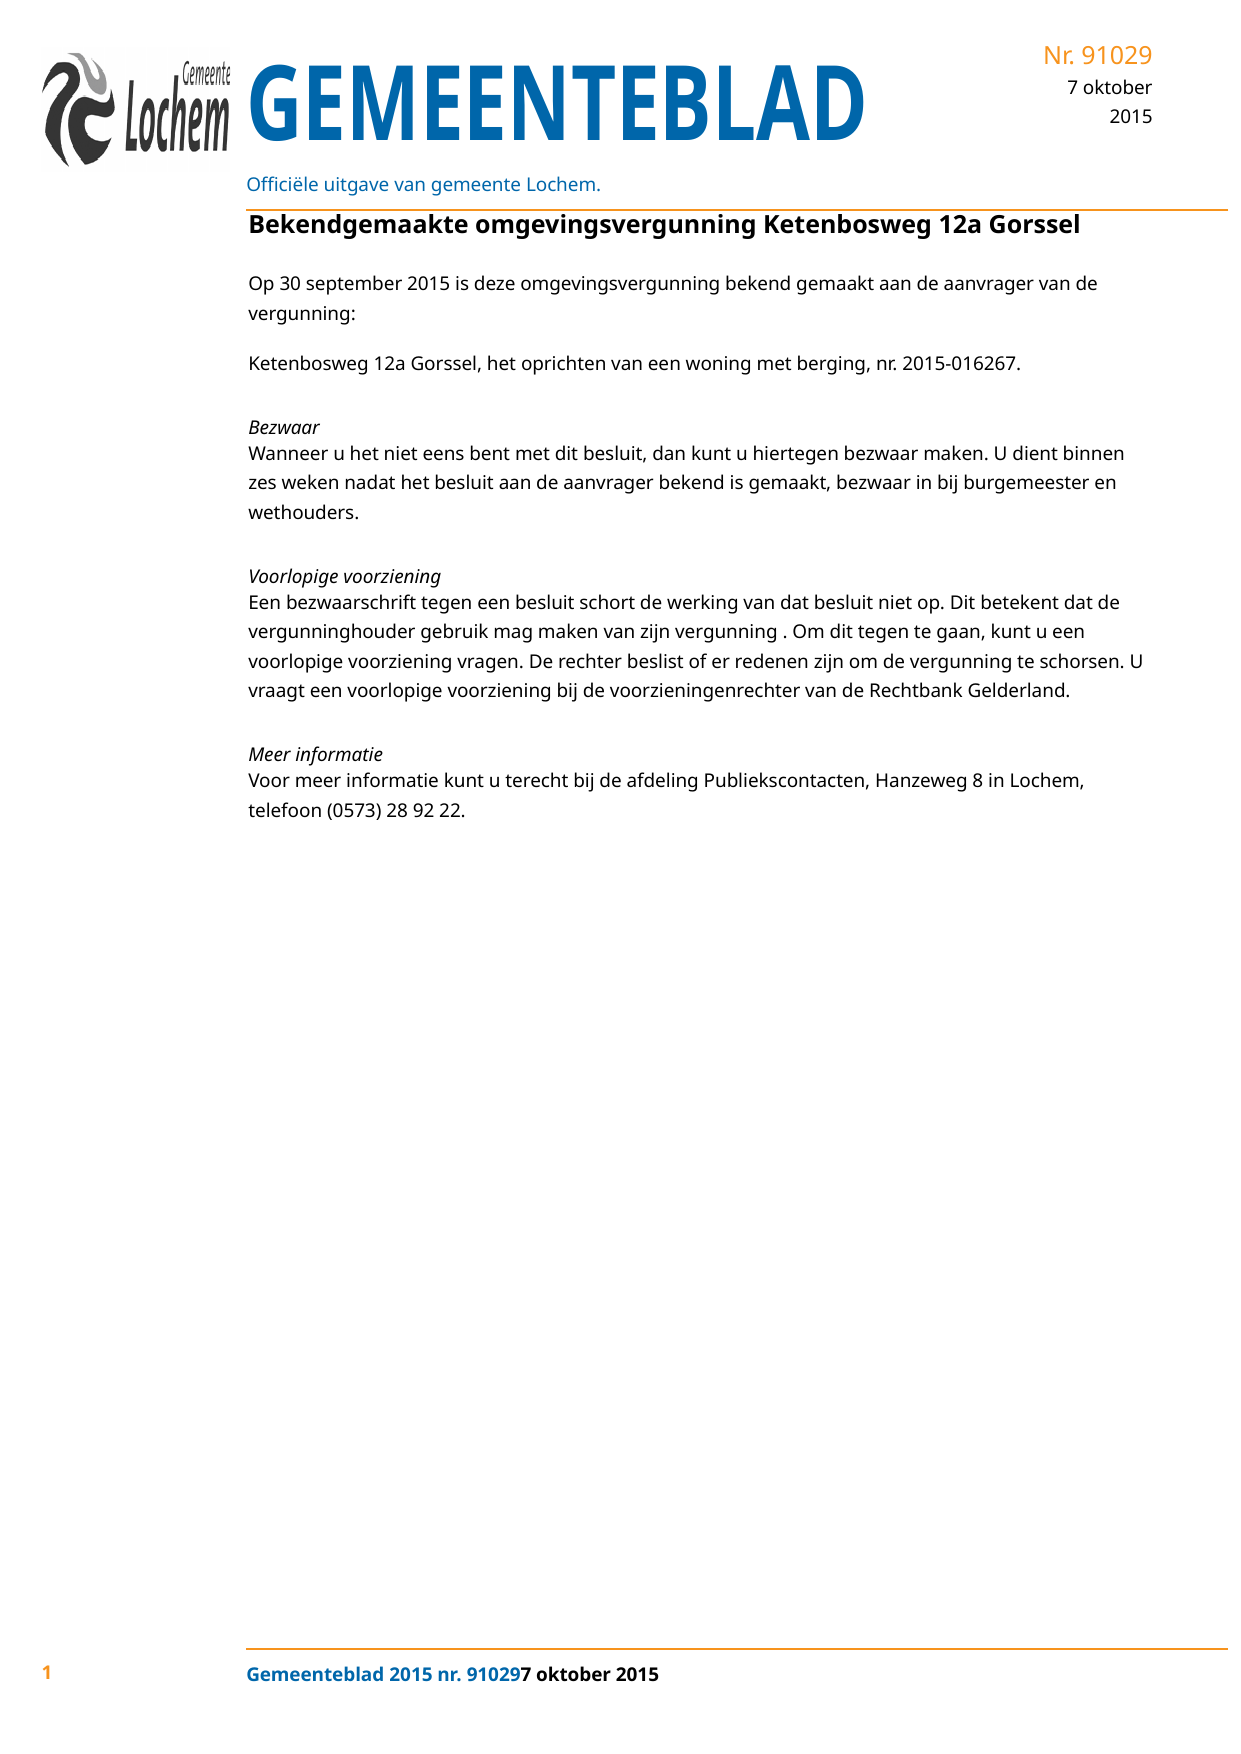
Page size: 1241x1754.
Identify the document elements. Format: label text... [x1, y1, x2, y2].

text Wanneer u het niet eens bent met dit besluit, dan kunt u hiertegen bezwaar maken. U dient binnen zes weken nadat het besluit aan de aanvrager bekend is gemaakt, bezwaar in bij burgemeester en wethouders. [248, 440, 1152, 525]
text Meer informatie [248, 742, 1152, 767]
text Bezwaar [248, 414, 1152, 440]
text Voorlopige voorziening [248, 563, 1152, 589]
text Een bezwaarschrift tegen een besluit schort de werking van dat besluit niet op. Dit betekent dat de vergunninghouder gebruik mag maken van zijn vergunning . Om dit tegen te gaan, kunt u een voorlopige voorziening vragen. De rechter beslist of er redenen zijn om de vergunning te schorsen. U vraagt een voorlopige voorziening bij de voorzieningenrechter van de Rechtbank Gelderland. [248, 589, 1152, 703]
text Ketenbosweg 12a Gorssel, het oprichten van een woning met berging, nr. 2015-016267. [248, 350, 1152, 376]
text Op 30 september 2015 is deze omgevingsvergunning bekend gemaakt aan de aanvrager van de vergunning: [248, 270, 1152, 326]
text Voor meer informatie kunt u terecht bij de afdeling Publiekscontacten, Hanzeweg 8 in Lochem, telefoon (0573) 28 92 22. [248, 767, 1152, 823]
text Bekendgemaakte omgevingsvergunning Ketenbosweg 12a Gorssel [248, 211, 1152, 241]
picture [41, 47, 231, 172]
